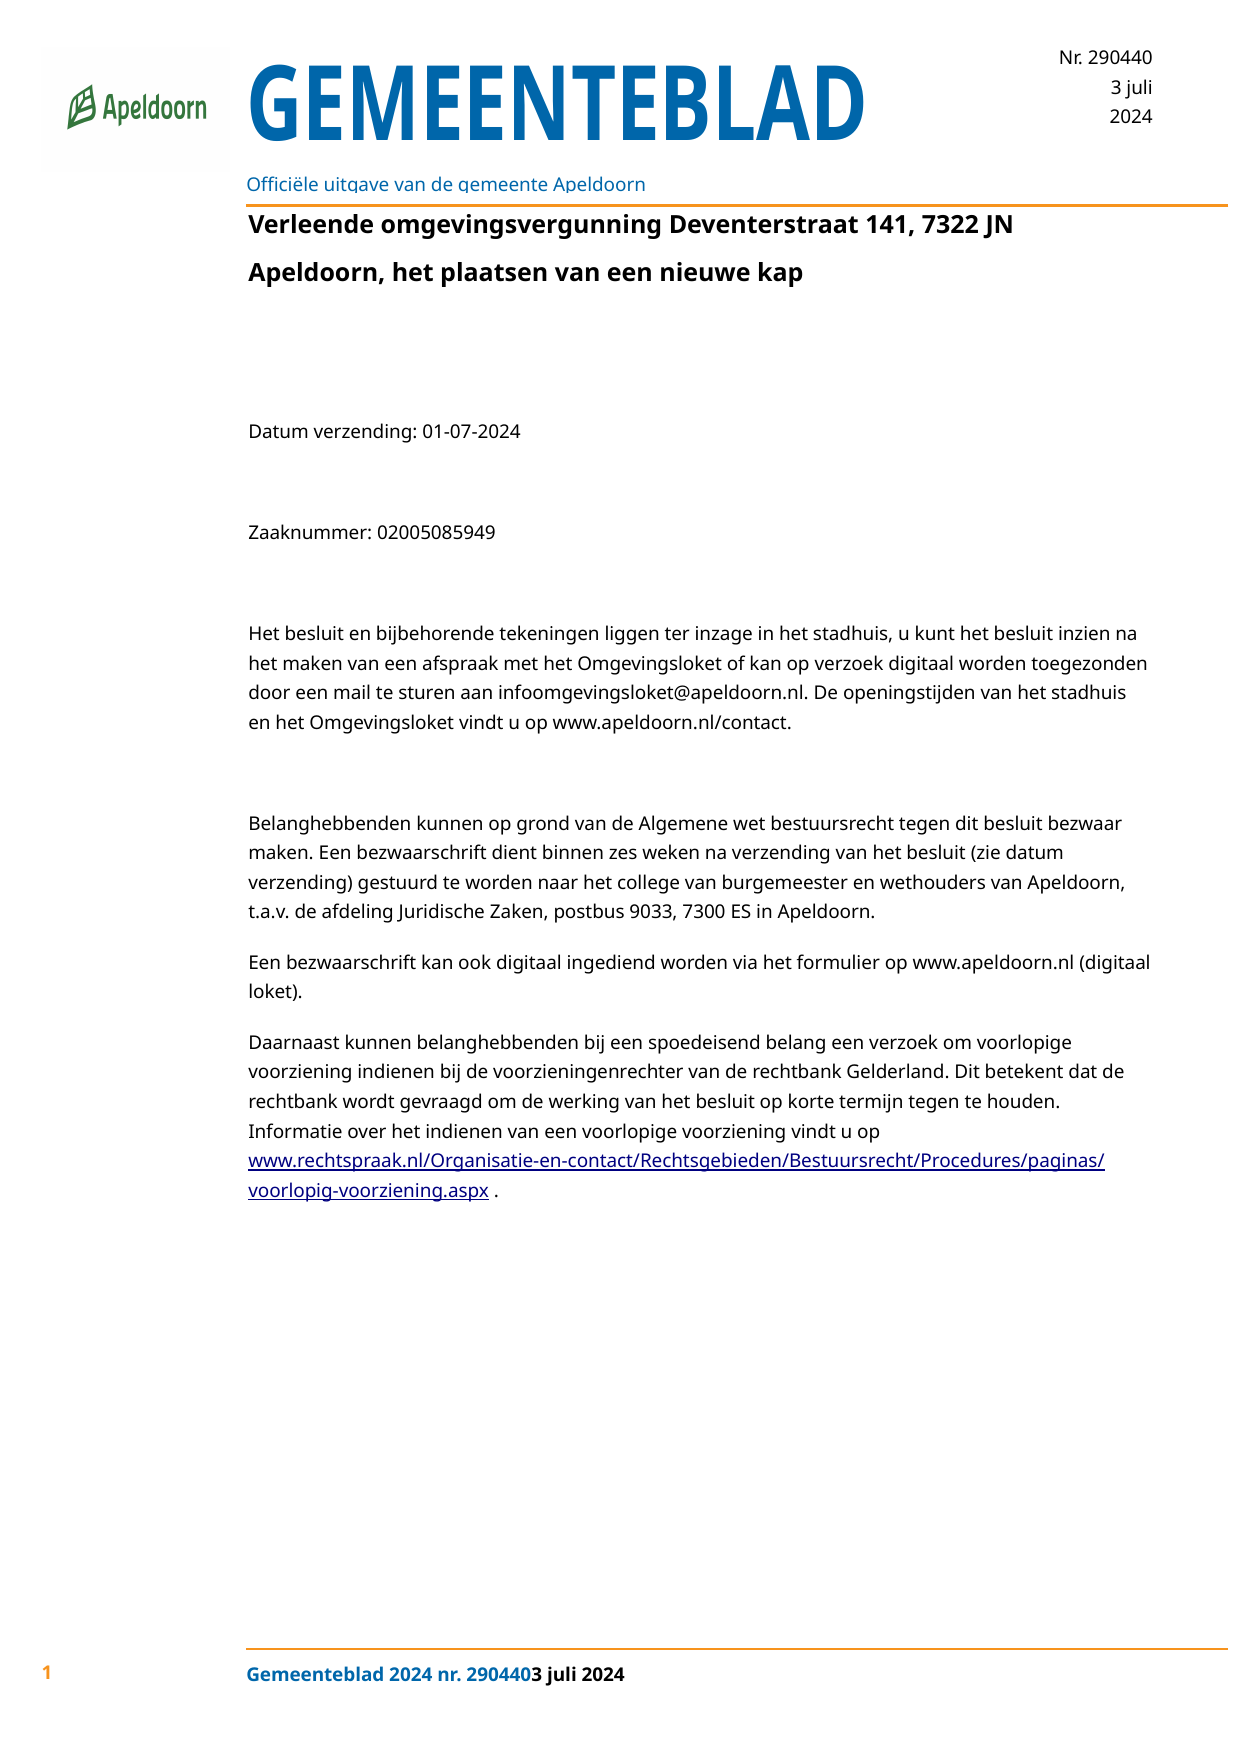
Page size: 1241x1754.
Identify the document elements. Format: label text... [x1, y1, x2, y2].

text Het besluit en bijbehorende tekeningen liggen ter inzage in het stadhuis, u kunt het besluit inzien na het maken van een afspraak met het Omgevingsloket of kan op verzoek digitaal worden toegezonden door een mail te sturen aan infoomgevingsloket@apeldoorn.nl. De openingstijden van het stadhuis en het Omgevingsloket vindt u op www.apeldoorn.nl/contact. [248, 620, 1152, 735]
text Daarnaast kunnen belanghebbenden bij een spoedeisend belang een verzoek om voorlopige voorziening indienen bij de voorzieningenrechter van de rechtbank Gelderland. Dit betekent dat de rechtbank wordt gevraagd om de werking van het besluit op korte termijn tegen te houden. Informatie over het indienen van een voorlopige voorziening vindt u op www.rechtspraak.nl/Organisatie-en-contact/Rechtsgebieden/Bestuursrecht/Procedures/paginas/voorlopig-voorziening.aspx . [248, 1029, 1152, 1203]
text Een bezwaarschrift kan ook digitaal ingediend worden via het formulier op www.apeldoorn.nl (digitaal loket). [248, 949, 1152, 1004]
picture [41, 47, 231, 172]
text Verleende omgevingsvergunning Deventerstraat 141, 7322 JN Apeldoorn, het plaatsen van een nieuwe kap [248, 207, 1152, 288]
text Zaaknummer: 02005085949 [248, 519, 1152, 545]
text Belanghebbenden kunnen op grond van de Algemene wet bestuursrecht tegen dit besluit bezwaar maken. Een bezwaarschrift dient binnen zes weken na verzending van het besluit (zie datum verzending) gestuurd te worden naar het college van burgemeester en wethouders van Apeldoorn, t.a.v. de afdeling Juridische Zaken, postbus 9033, 7300 ES in Apeldoorn. [248, 810, 1152, 924]
text Datum verzending: 01-07-2024 [248, 419, 1152, 444]
